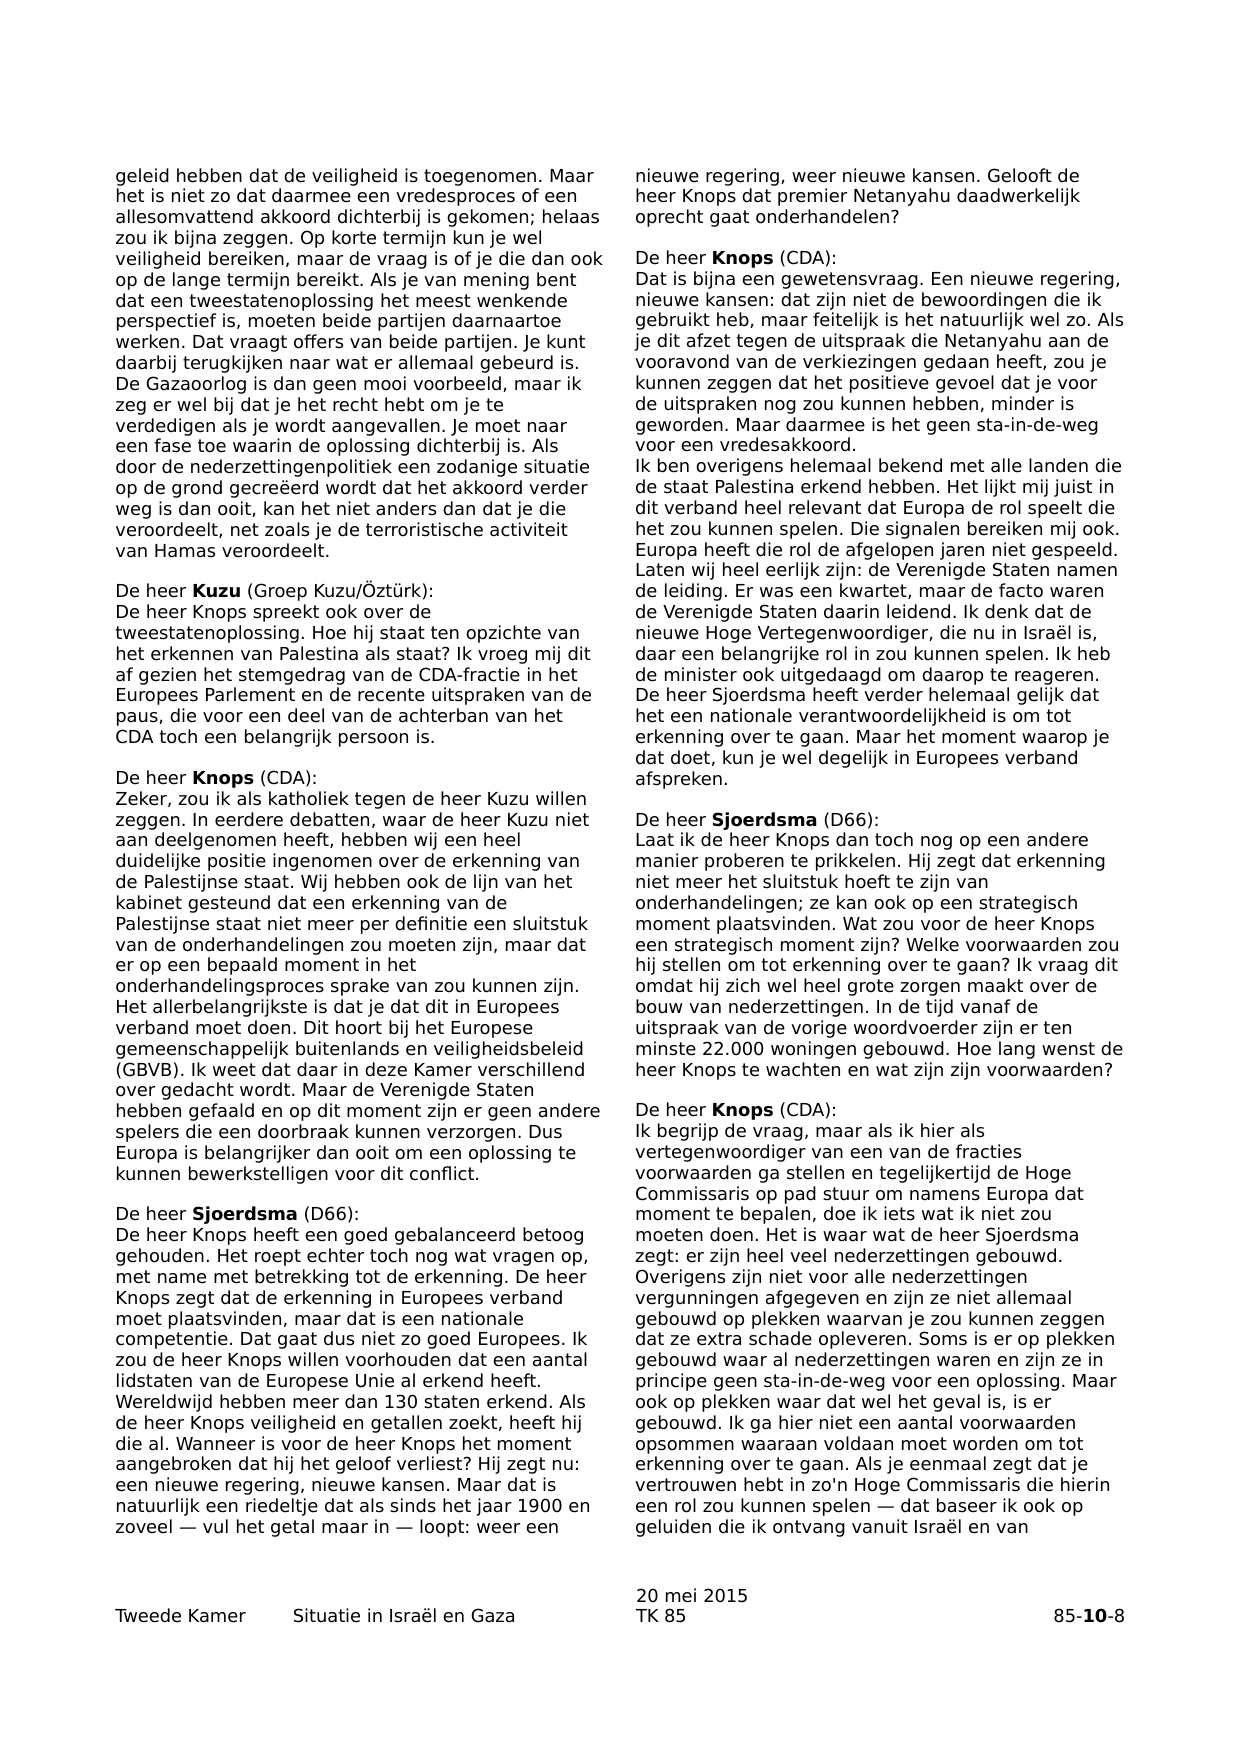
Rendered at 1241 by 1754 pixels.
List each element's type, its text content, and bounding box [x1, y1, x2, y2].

text De heer Knops (CDA): [115, 768, 605, 788]
text De heer Kuzu (Groep Kuzu/Öztürk): [115, 581, 605, 602]
text De heer Sjoerdsma (D66): [115, 1204, 605, 1225]
text De heer Knops heeft een goed gebalanceerd betoog gehouden. Het roept echter toch nog wat vragen op, met name met betrekking tot de erkenning. De heer Knops zegt dat de erkenning in Europees verband moet plaatsvinden, maar dat is een nationale competentie. Dat gaat dus niet zo goed Europees. Ik zou de heer Knops willen voorhouden dat een aantal lidstaten van de Europese Unie al erkend heeft. Wereldwijd hebben meer dan 130 staten erkend. Als de heer Knops veiligheid en getallen zoekt, heeft hij die al. Wanneer is voor de heer Knops het moment aangebroken dat hij het geloof verliest? Hij zegt nu: een nieuwe regering, nieuwe kansen. Maar dat is natuurlijk een riedeltje dat als sinds het jaar 1900 en zoveel — vul het getal maar in — loopt: weer een [115, 1225, 605, 1537]
text nieuwe regering, weer nieuwe kansen. Gelooft de heer Knops dat premier Netanyahu daadwerkelijk oprecht gaat onderhandelen? [635, 165, 1125, 228]
text Dat is bijna een gewetensvraag. Een nieuwe regering, nieuwe kansen: dat zijn niet de bewoordingen die ik gebruikt heb, maar feitelijk is het natuurlijk wel zo. Als je dit afzet tegen de uitspraak die Netanyahu aan de vooravond van de verkiezingen gedaan heeft, zou je kunnen zeggen dat het positieve gevoel dat je voor de uitspraken nog zou kunnen hebben, minder is geworden. Maar daarmee is het geen sta-in-de-weg voor een vredesakkoord. [635, 268, 1125, 456]
text Laat ik de heer Knops dan toch nog op een andere manier proberen te prikkelen. Hij zegt dat erkenning niet meer het sluitstuk hoeft te zijn van onderhandelingen; ze kan ook op een strategisch moment plaatsvinden. Wat zou voor de heer Knops een strategisch moment zijn? Welke voorwaarden zou hij stellen om tot erkenning over te gaan? Ik vraag dit omdat hij zich wel heel grote zorgen maakt over de bouw van nederzettingen. In de tijd vanaf de uitspraak van de vorige woordvoerder zijn er ten minste 22.000 woningen gebouwd. Hoe lang wenst de heer Knops te wachten en wat zijn zijn voorwaarden? [635, 830, 1125, 1080]
text De heer Knops spreekt ook over de tweestatenoplossing. Hoe hij staat ten opzichte van het erkennen van Palestina als staat? Ik vroeg mij dit af gezien het stemgedrag van de CDA-fractie in het Europees Parlement en de recente uitspraken van de paus, die voor een deel van de achterban van het CDA toch een belangrijk persoon is. [115, 602, 605, 748]
text Zeker, zou ik als katholiek tegen de heer Kuzu willen zeggen. In eerdere debatten, waar de heer Kuzu niet aan deelgenomen heeft, hebben wij een heel duidelijke positie ingenomen over de erkenning van de Palestijnse staat. Wij hebben ook de lijn van het kabinet gesteund dat een erkenning van de Palestijnse staat niet meer per definitie een sluitstuk van de onderhandelingen zou moeten zijn, maar dat er op een bepaald moment in het onderhandelingsproces sprake van zou kunnen zijn. Het allerbelangrijkste is dat je dat dit in Europees verband moet doen. Dit hoort bij het Europese gemeenschappelijk buitenlands en veiligheidsbeleid (GBVB). Ik weet dat daar in deze Kamer verschillend over gedacht wordt. Maar de Verenigde Staten hebben gefaald en op dit moment zijn er geen andere spelers die een doorbraak kunnen verzorgen. Dus Europa is belangrijker dan ooit om een oplossing te kunnen bewerkstelligen voor dit conflict. [115, 788, 605, 1184]
text De heer Sjoerdsma (D66): [635, 809, 1125, 830]
text Ik begrijp de vraag, maar als ik hier als vertegenwoordiger van een van de fracties voorwaarden ga stellen en tegelijkertijd de Hoge Commissaris op pad stuur om namens Europa dat moment te bepalen, doe ik iets wat ik niet zou moeten doen. Het is waar wat de heer Sjoerdsma zegt: er zijn heel veel nederzettingen gebouwd. Overigens zijn niet voor alle nederzettingen vergunningen afgegeven en zijn ze niet allemaal gebouwd op plekken waarvan je zou kunnen zeggen dat ze extra schade opleveren. Soms is er op plekken gebouwd waar al nederzettingen waren en zijn ze in principe geen sta-in-de-weg voor een oplossing. Maar ook op plekken waar dat wel het geval is, is er gebouwd. Ik ga hier niet een aantal voorwaarden opsommen waaraan voldaan moet worden om tot erkenning over te gaan. Als je eenmaal zegt dat je vertrouwen hebt in zo'n Hoge Commissaris die hierin een rol zou kunnen spelen — dat baseer ik ook op geluiden die ik ontvang vanuit Israël en van [635, 1121, 1125, 1537]
text De heer Knops (CDA): [635, 248, 1125, 268]
text geleid hebben dat de veiligheid is toegenomen. Maar het is niet zo dat daarmee een vredesproces of een allesomvattend akkoord dichterbij is gekomen; helaas zou ik bijna zeggen. Op korte termijn kun je wel veiligheid bereiken, maar de vraag is of je die dan ook op de lange termijn bereikt. Als je van mening bent dat een tweestatenoplossing het meest wenkende perspectief is, moeten beide partijen daarnaartoe werken. Dat vraagt offers van beide partijen. Je kunt daarbij terugkijken naar wat er allemaal gebeurd is. De Gazaoorlog is dan geen mooi voorbeeld, maar ik zeg er wel bij dat je het recht hebt om je te verdedigen als je wordt aangevallen. Je moet naar een fase toe waarin de oplossing dichterbij is. Als door de nederzettingenpolitiek een zodanige situatie op de grond gecreëerd wordt dat het akkoord verder weg is dan ooit, kan het niet anders dan dat je die veroordeelt, net zoals je de terroristische activiteit van Hamas veroordeelt. [115, 165, 605, 561]
text De heer Knops (CDA): [635, 1100, 1125, 1121]
text Ik ben overigens helemaal bekend met alle landen die de staat Palestina erkend hebben. Het lijkt mij juist in dit verband heel relevant dat Europa de rol speelt die het zou kunnen spelen. Die signalen bereiken mij ook. Europa heeft die rol de afgelopen jaren niet gespeeld. Laten wij heel eerlijk zijn: de Verenigde Staten namen de leiding. Er was een kwartet, maar de facto waren de Verenigde Staten daarin leidend. Ik denk dat de nieuwe Hoge Vertegenwoordiger, die nu in Israël is, daar een belangrijke rol in zou kunnen spelen. Ik heb de minister ook uitgedaagd om daarop te reageren. De heer Sjoerdsma heeft verder helemaal gelijk dat het een nationale verantwoordelijkheid is om tot erkenning over te gaan. Maar het moment waarop je dat doet, kun je wel degelijk in Europees verband afspreken. [635, 456, 1125, 789]
